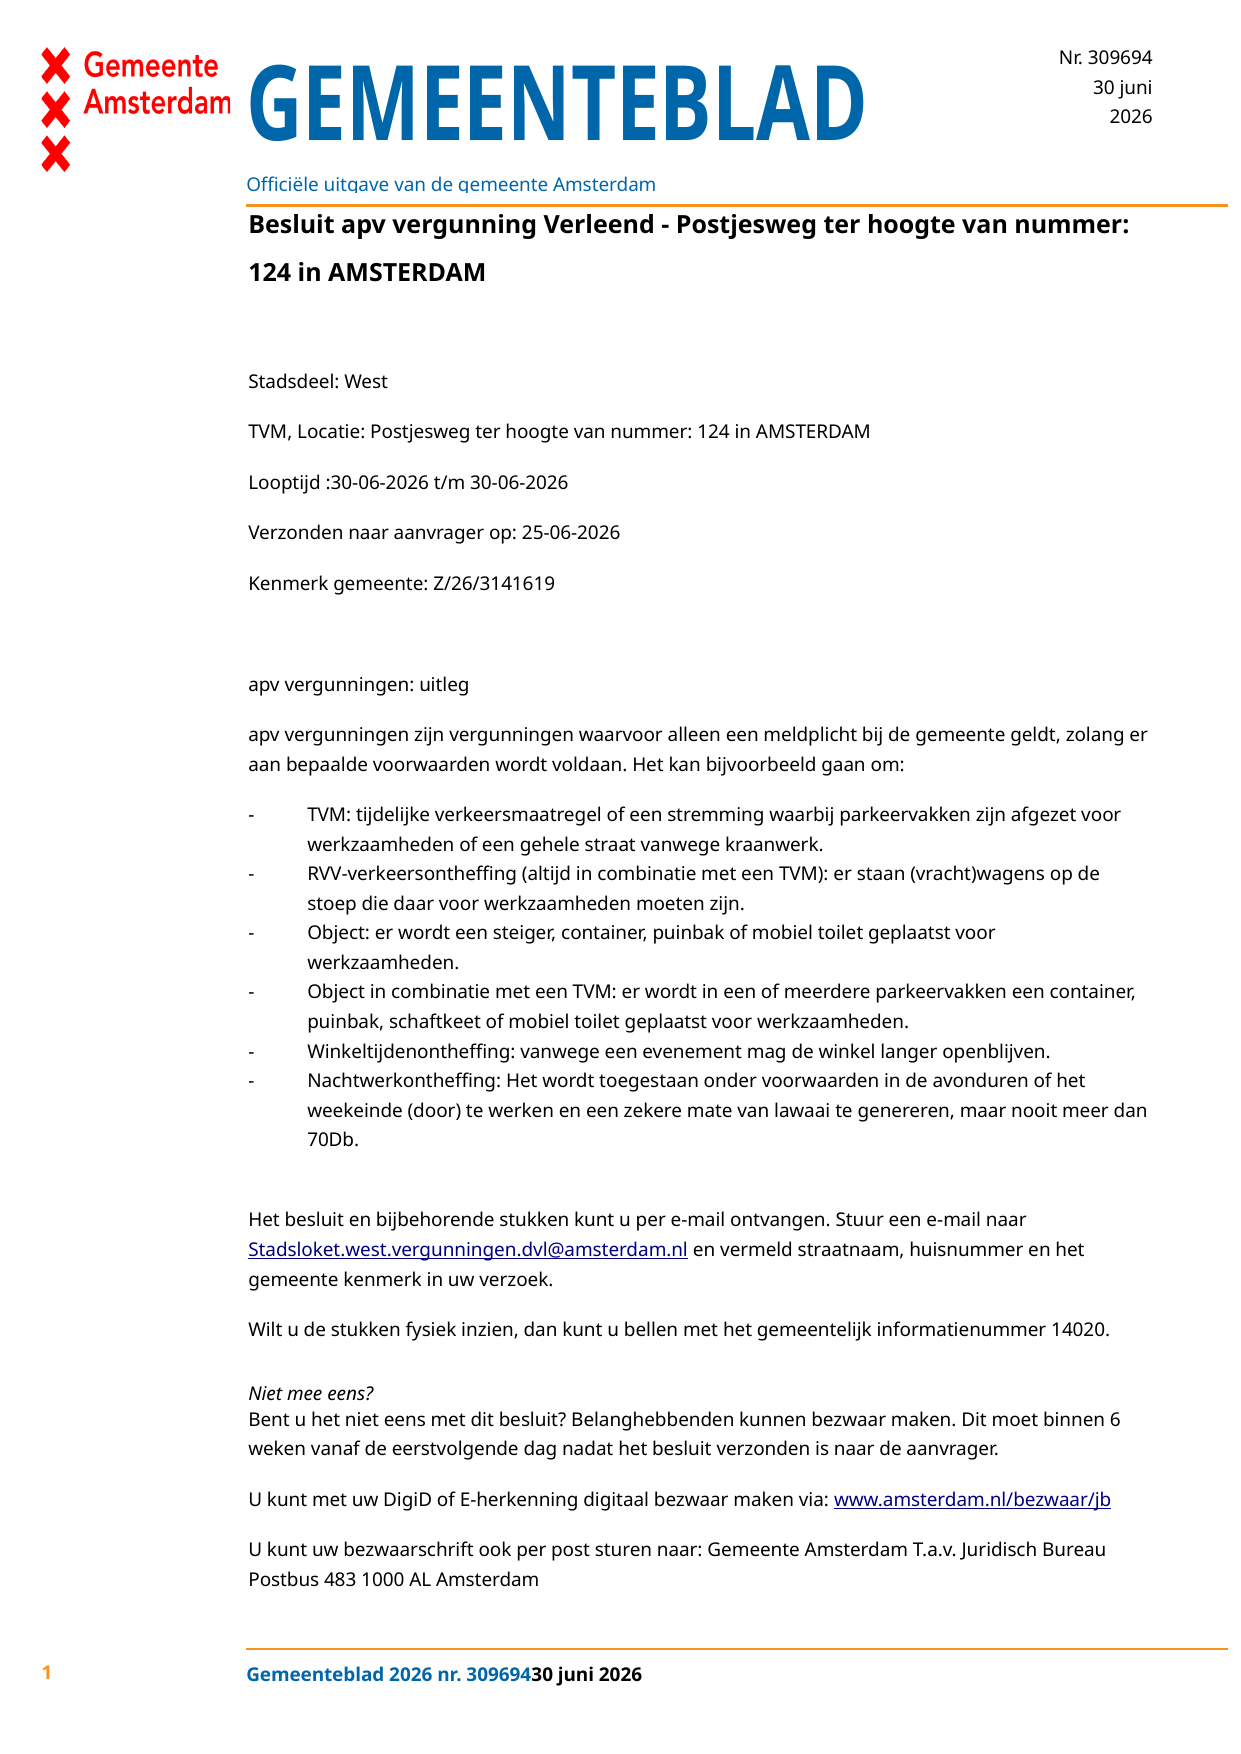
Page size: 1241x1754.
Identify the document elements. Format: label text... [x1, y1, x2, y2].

text Kenmerk gemeente: Z/26/3141619 [248, 570, 1152, 596]
list Object in combinatie met een TVM: er wordt in een of meerdere parkeervakken een container, puinbak, schaftkeet of mobiel toilet geplaatst voor werkzaamheden. [248, 979, 1152, 1034]
text Looptijd :30-06-2026 t/m 30-06-2026 [248, 469, 1152, 495]
text apv vergunningen: uitleg [248, 671, 1152, 697]
picture [41, 47, 231, 172]
text Besluit apv vergunning Verleend - Postjesweg ter hoogte van nummer: 124 in AMSTERDAM [248, 207, 1152, 288]
text Wilt u de stukken fysiek inzien, dan kunt u bellen met het gemeentelijk informatienummer 14020. [248, 1316, 1152, 1342]
text Niet mee eens? [248, 1380, 1152, 1406]
list RVV-verkeersontheffing (altijd in combinatie met een TVM): er staan (vracht)wagens op de stoep die daar voor werkzaamheden moeten zijn. [248, 860, 1152, 916]
list Nachtwerkontheffing: Het wordt toegestaan onder voorwaarden in de avonduren of het weekeinde (door) te werken en een zekere mate van lawaai te genereren, maar nooit meer dan 70Db. [248, 1067, 1152, 1152]
text TVM, Locatie: Postjesweg ter hoogte van nummer: 124 in AMSTERDAM [248, 419, 1152, 444]
text apv vergunningen zijn vergunningen waarvoor alleen een meldplicht bij de gemeente geldt, zolang er aan bepaalde voorwaarden wordt voldaan. Het kan bijvoorbeeld gaan om: [248, 721, 1152, 777]
text U kunt met uw DigiD of E-herkenning digitaal bezwaar maken via: www.amsterdam.nl/bezwaar/jb [248, 1486, 1152, 1512]
text Bent u het niet eens met dit besluit? Belanghebbenden kunnen bezwaar maken. Dit moet binnen 6 weken vanaf de eerstvolgende dag nadat het besluit verzonden is naar de aanvrager. [248, 1406, 1152, 1461]
text Het besluit en bijbehorende stukken kunt u per e-mail ontvangen. Stuur een e-mail naar Stadsloket.west.vergunningen.dvl@amsterdam.nl en vermeld straatnaam, huisnummer en het gemeente kenmerk in uw verzoek. [248, 1207, 1152, 1292]
list Object: er wordt een steiger, container, puinbak of mobiel toilet geplaatst voor werkzaamheden. [248, 919, 1152, 975]
text Verzonden naar aanvrager op: 25-06-2026 [248, 519, 1152, 545]
list Winkeltijdenontheffing: vanwege een evenement mag de winkel langer openblijven. [248, 1038, 1152, 1064]
list TVM: tijdelijke verkeersmaatregel of een stremming waarbij parkeervakken zijn afgezet voor werkzaamheden of een gehele straat vanwege kraanwerk. [248, 801, 1152, 857]
text U kunt uw bezwaarschrift ook per post sturen naar: Gemeente Amsterdam T.a.v. Juridisch Bureau Postbus 483 1000 AL Amsterdam [248, 1536, 1152, 1592]
text Stadsdeel: West [248, 368, 1152, 394]
